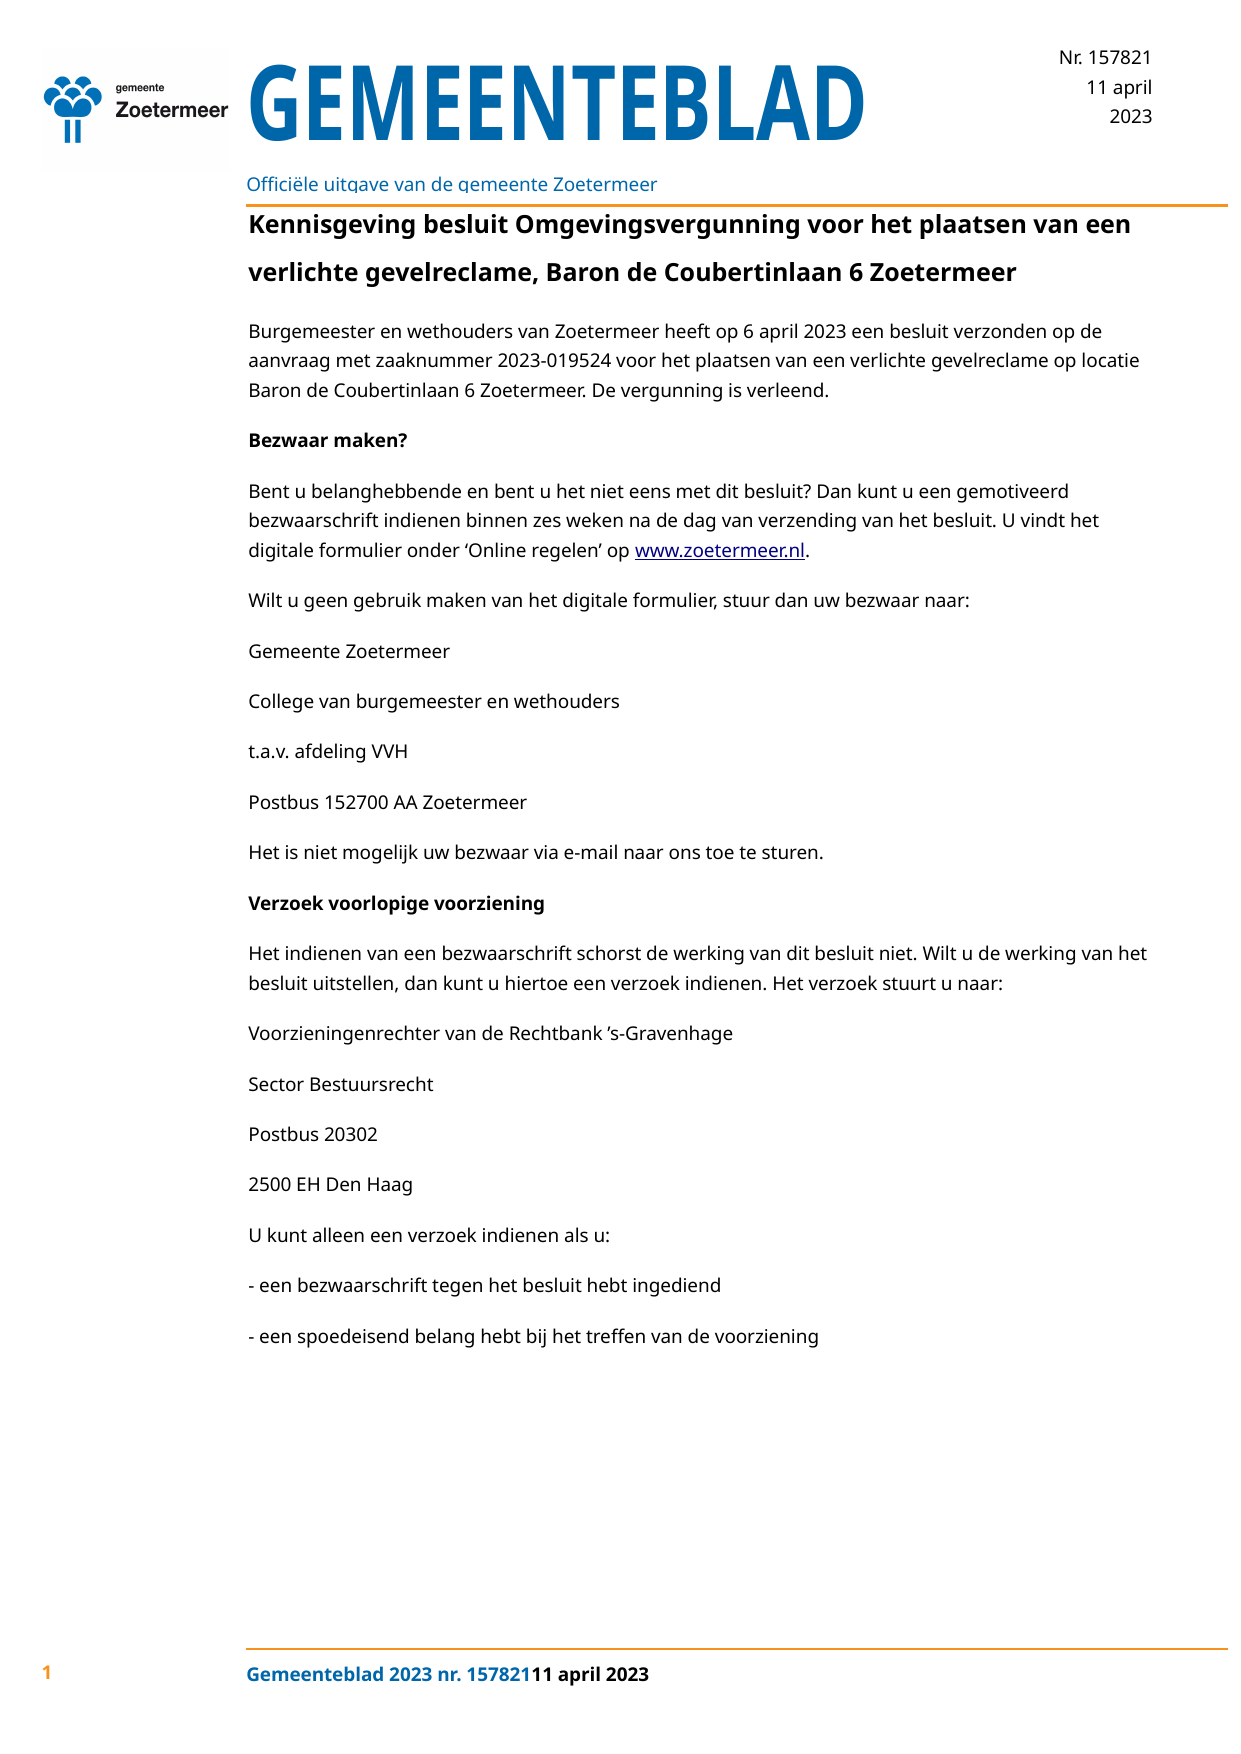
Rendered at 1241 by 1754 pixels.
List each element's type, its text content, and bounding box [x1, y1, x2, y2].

text Het is niet mogelijk uw bezwaar via e-mail naar ons toe te sturen. [248, 839, 1152, 865]
text U kunt alleen een verzoek indienen als u: [248, 1222, 1152, 1248]
text Kennisgeving besluit Omgevingsvergunning voor het plaatsen van een verlichte gevelreclame, Baron de Coubertinlaan 6 Zoetermeer [248, 207, 1152, 288]
text - een spoedeisend belang hebt bij het treffen van de voorziening [248, 1323, 1152, 1349]
text 2500 EH Den Haag [248, 1172, 1152, 1197]
text Bezwaar maken? [248, 427, 1152, 453]
text Sector Bestuursrecht [248, 1071, 1152, 1097]
text - een bezwaarschrift tegen het besluit hebt ingediend [248, 1272, 1152, 1298]
text Voorzieningenrechter van de Rechtbank ’s-Gravenhage [248, 1020, 1152, 1046]
text Gemeente Zoetermeer [248, 638, 1152, 664]
text Het indienen van een bezwaarschrift schorst de werking van dit besluit niet. Wilt u de werking van het besluit uitstellen, dan kunt u hiertoe een verzoek indienen. Het verzoek stuurt u naar: [248, 940, 1152, 996]
picture [41, 47, 231, 172]
text Verzoek voorlopige voorziening [248, 890, 1152, 916]
text Wilt u geen gebruik maken van het digitale formulier, stuur dan uw bezwaar naar: [248, 587, 1152, 613]
text Burgemeester en wethouders van Zoetermeer heeft op 6 april 2023 een besluit verzonden op de aanvraag met zaaknummer 2023-019524 voor het plaatsen van een verlichte gevelreclame op locatie Baron de Coubertinlaan 6 Zoetermeer. De vergunning is verleend. [248, 318, 1152, 403]
text Bent u belanghebbende en bent u het niet eens met dit besluit? Dan kunt u een gemotiveerd bezwaarschrift indienen binnen zes weken na de dag van verzending van het besluit. U vindt het digitale formulier onder ‘Online regelen’ op www.zoetermeer.nl. [248, 478, 1152, 563]
text College van burgemeester en wethouders [248, 688, 1152, 714]
text Postbus 20302 [248, 1121, 1152, 1147]
text t.a.v. afdeling VVH [248, 739, 1152, 764]
text Postbus 152700 AA Zoetermeer [248, 789, 1152, 815]
